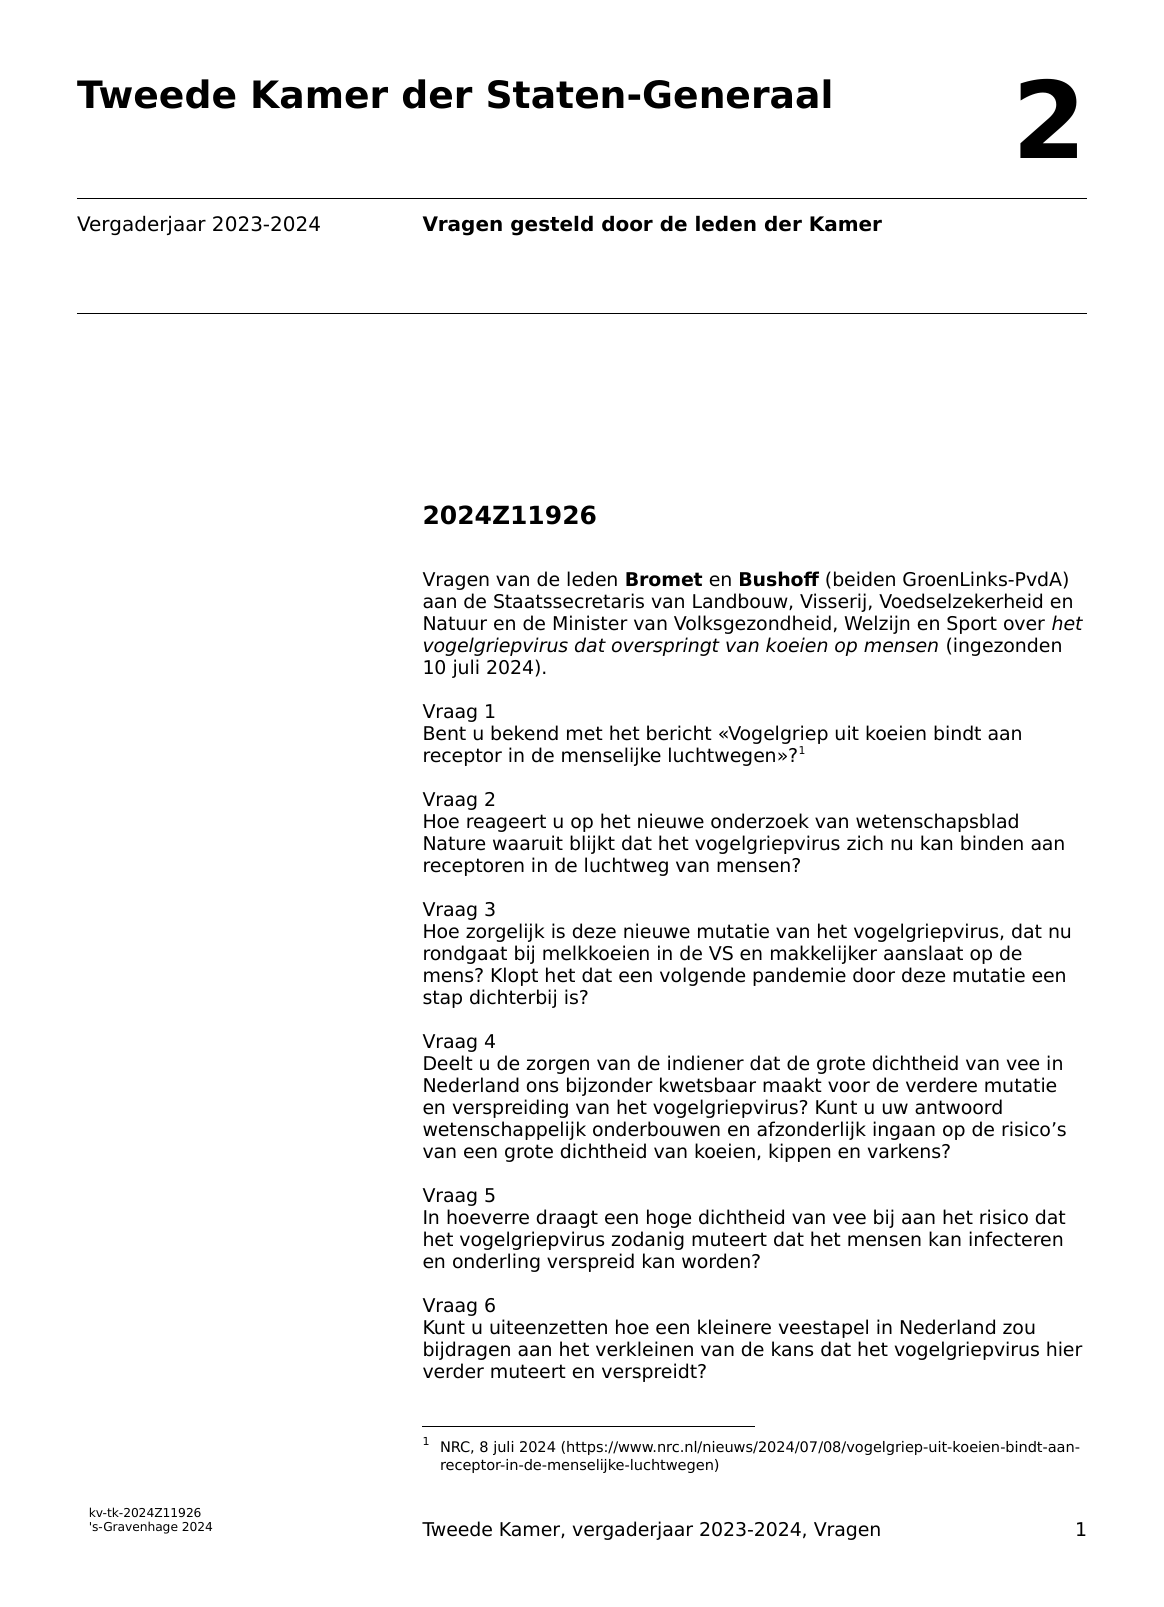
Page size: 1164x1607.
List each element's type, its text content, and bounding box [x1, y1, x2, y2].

text Vraag 1 [422, 701, 1087, 723]
text Vraag 3 [422, 899, 1087, 921]
text Vragen van de leden Bromet en Bushoff (beiden GroenLinks-PvdA) aan de Staatssecretaris van Landbouw, Visserij, Voedselzekerheid en Natuur en de Minister van Volksgezondheid, Welzijn en Sport over het vogelgriepvirus dat overspringt van koeien op mensen (ingezonden 10 juli 2024). [422, 569, 1087, 679]
text kv-tk-2024Z11926 [88, 1506, 323, 1520]
text NRC, 8 juli 2024 (https://www.nrc.nl/nieuws/2024/07/08/vogelgriep-uit-koeien-bindt-aan-receptor-in-de-menselijke-luchtwegen) [422, 1435, 1087, 1474]
table_header Tweede Kamer der Staten-Generaal [77, 59, 886, 198]
text In hoeverre draagt een hoge dichtheid van vee bij aan het risico dat het vogelgriepvirus zodanig muteert dat het mensen kan infecteren en onderling verspreid kan worden? [422, 1207, 1087, 1273]
text Bent u bekend met het bericht «Vogelgriep uit koeien bindt aan receptor in de menselijke luchtwegen»? [422, 723, 1087, 767]
text Vraag 5 [422, 1185, 1087, 1207]
text Hoe reageert u op het nieuwe onderzoek van wetenschapsblad Nature waaruit blijkt dat het vogelgriepvirus zich nu kan binden aan receptoren in de luchtweg van mensen? [422, 811, 1087, 877]
text 2024Z11926 [422, 501, 1087, 531]
text Vraag 2 [422, 789, 1087, 811]
table_cell Vergaderjaar 2023-2024 [77, 199, 422, 313]
text Vraag 6 [422, 1295, 1087, 1317]
text Vraag 4 [422, 1031, 1087, 1053]
text Kunt u uiteenzetten hoe een kleinere veestapel in Nederland zou bijdragen aan het verkleinen van de kans dat het vogelgriepvirus hier verder muteert en verspreidt? [422, 1317, 1087, 1383]
table_cell Vragen gesteld door de leden der Kamer [422, 199, 1087, 313]
table_header 2 [886, 59, 1087, 198]
text Deelt u de zorgen van de indiener dat de grote dichtheid van vee in Nederland ons bijzonder kwetsbaar maakt voor de verdere mutatie en verspreiding van het vogelgriepvirus? Kunt u uw antwoord wetenschappelijk onderbouwen en afzonderlijk ingaan op de risico’s van een grote dichtheid van koeien, kippen en varkens? [422, 1053, 1087, 1163]
text Hoe zorgelijk is deze nieuwe mutatie van het vogelgriepvirus, dat nu rondgaat bij melkkoeien in de VS en makkelijker aanslaat op de mens? Klopt het dat een volgende pandemie door deze mutatie een stap dichterbij is? [422, 921, 1087, 1009]
text 's-Gravenhage 2024 [88, 1520, 323, 1534]
